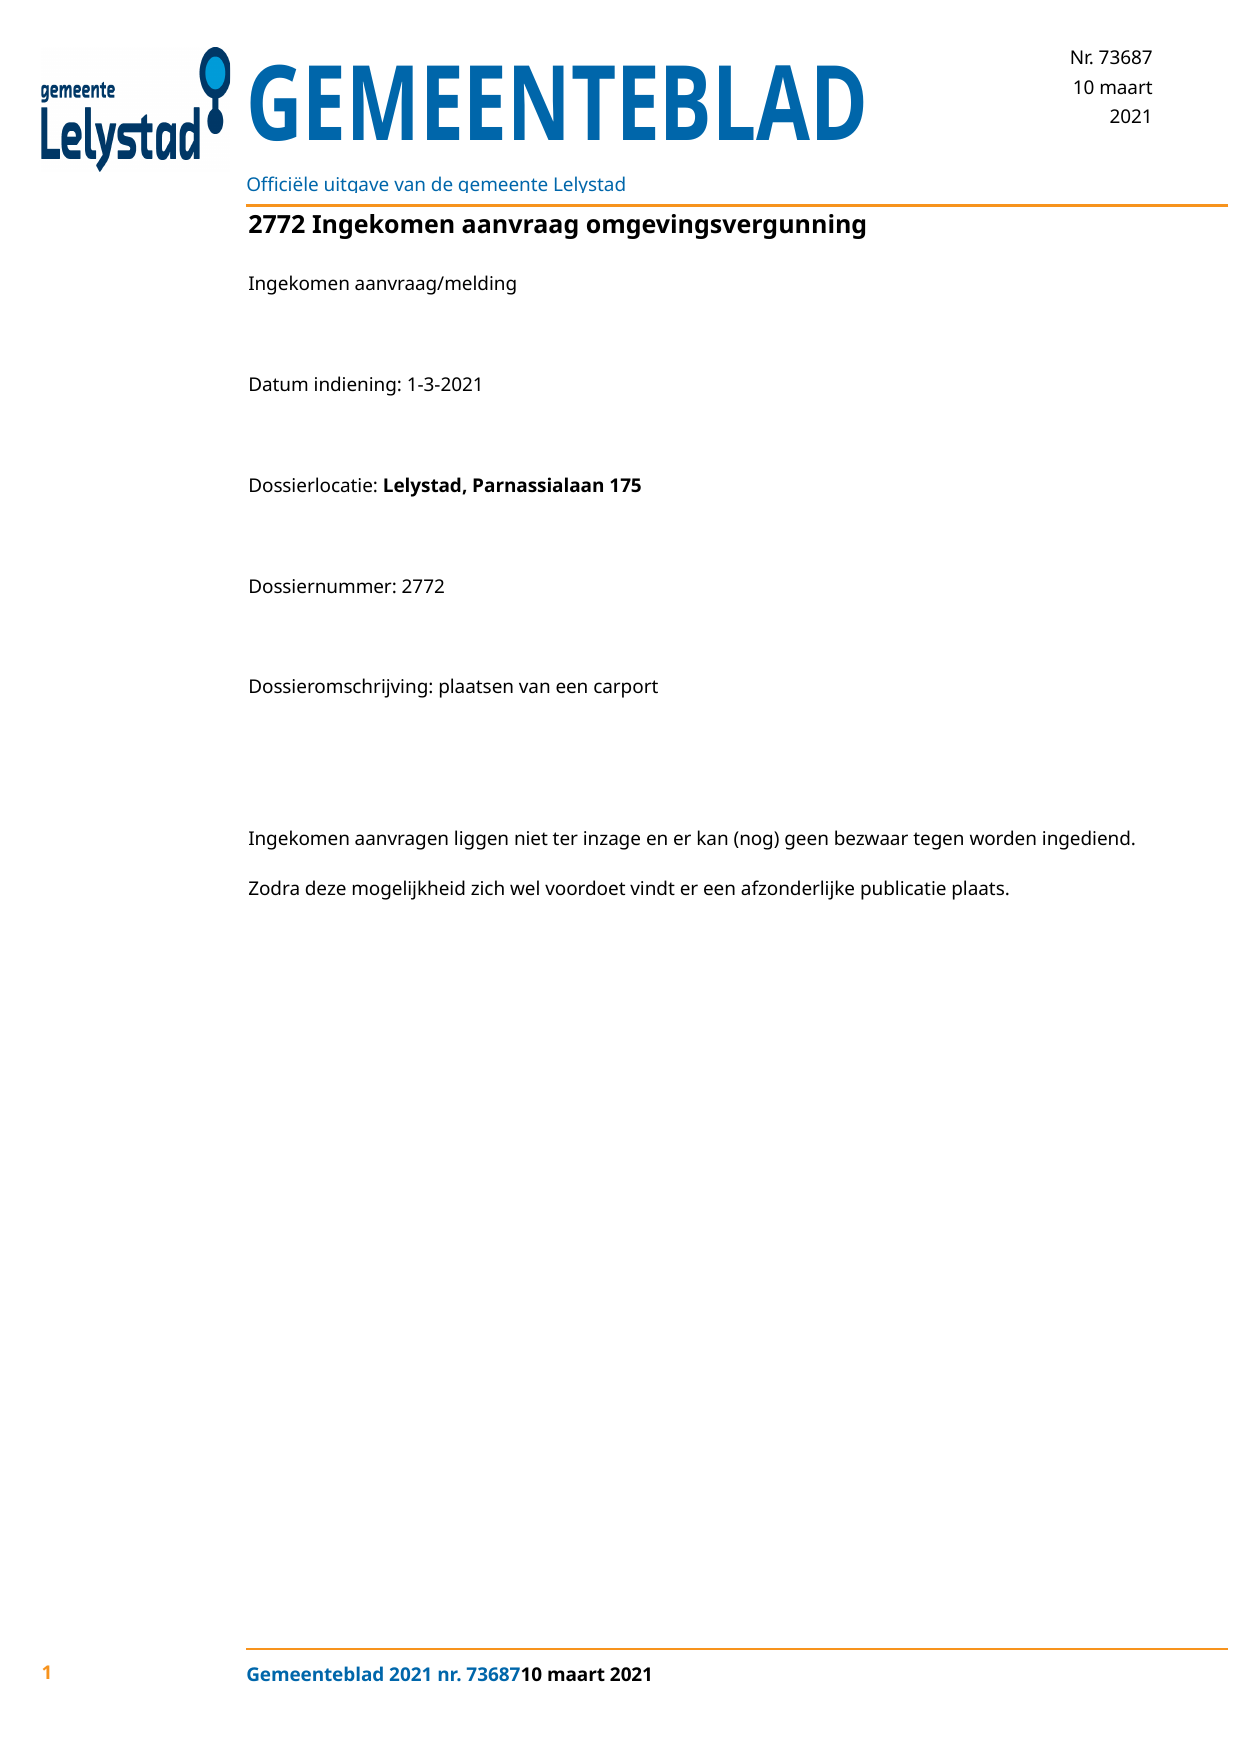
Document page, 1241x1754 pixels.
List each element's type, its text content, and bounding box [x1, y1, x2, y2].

text Ingekomen aanvragen liggen niet ter inzage en er kan (nog) geen bezwaar tegen worden ingediend. [248, 825, 1152, 851]
text Dossierlocatie: Lelystad, Parnassialaan 175 [248, 472, 1152, 498]
text 2772 Ingekomen aanvraag omgevingsvergunning [248, 207, 1152, 241]
text Datum indiening: 1-3-2021 [248, 371, 1152, 397]
text Zodra deze mogelijkheid zich wel voordoet vindt er een afzonderlijke publicatie plaats. [248, 875, 1152, 901]
text Dossiernummer: 2772 [248, 573, 1152, 598]
text Dossieromschrijving: plaatsen van een carport [248, 674, 1152, 699]
picture [41, 47, 231, 172]
text Ingekomen aanvraag/melding [248, 270, 1152, 296]
